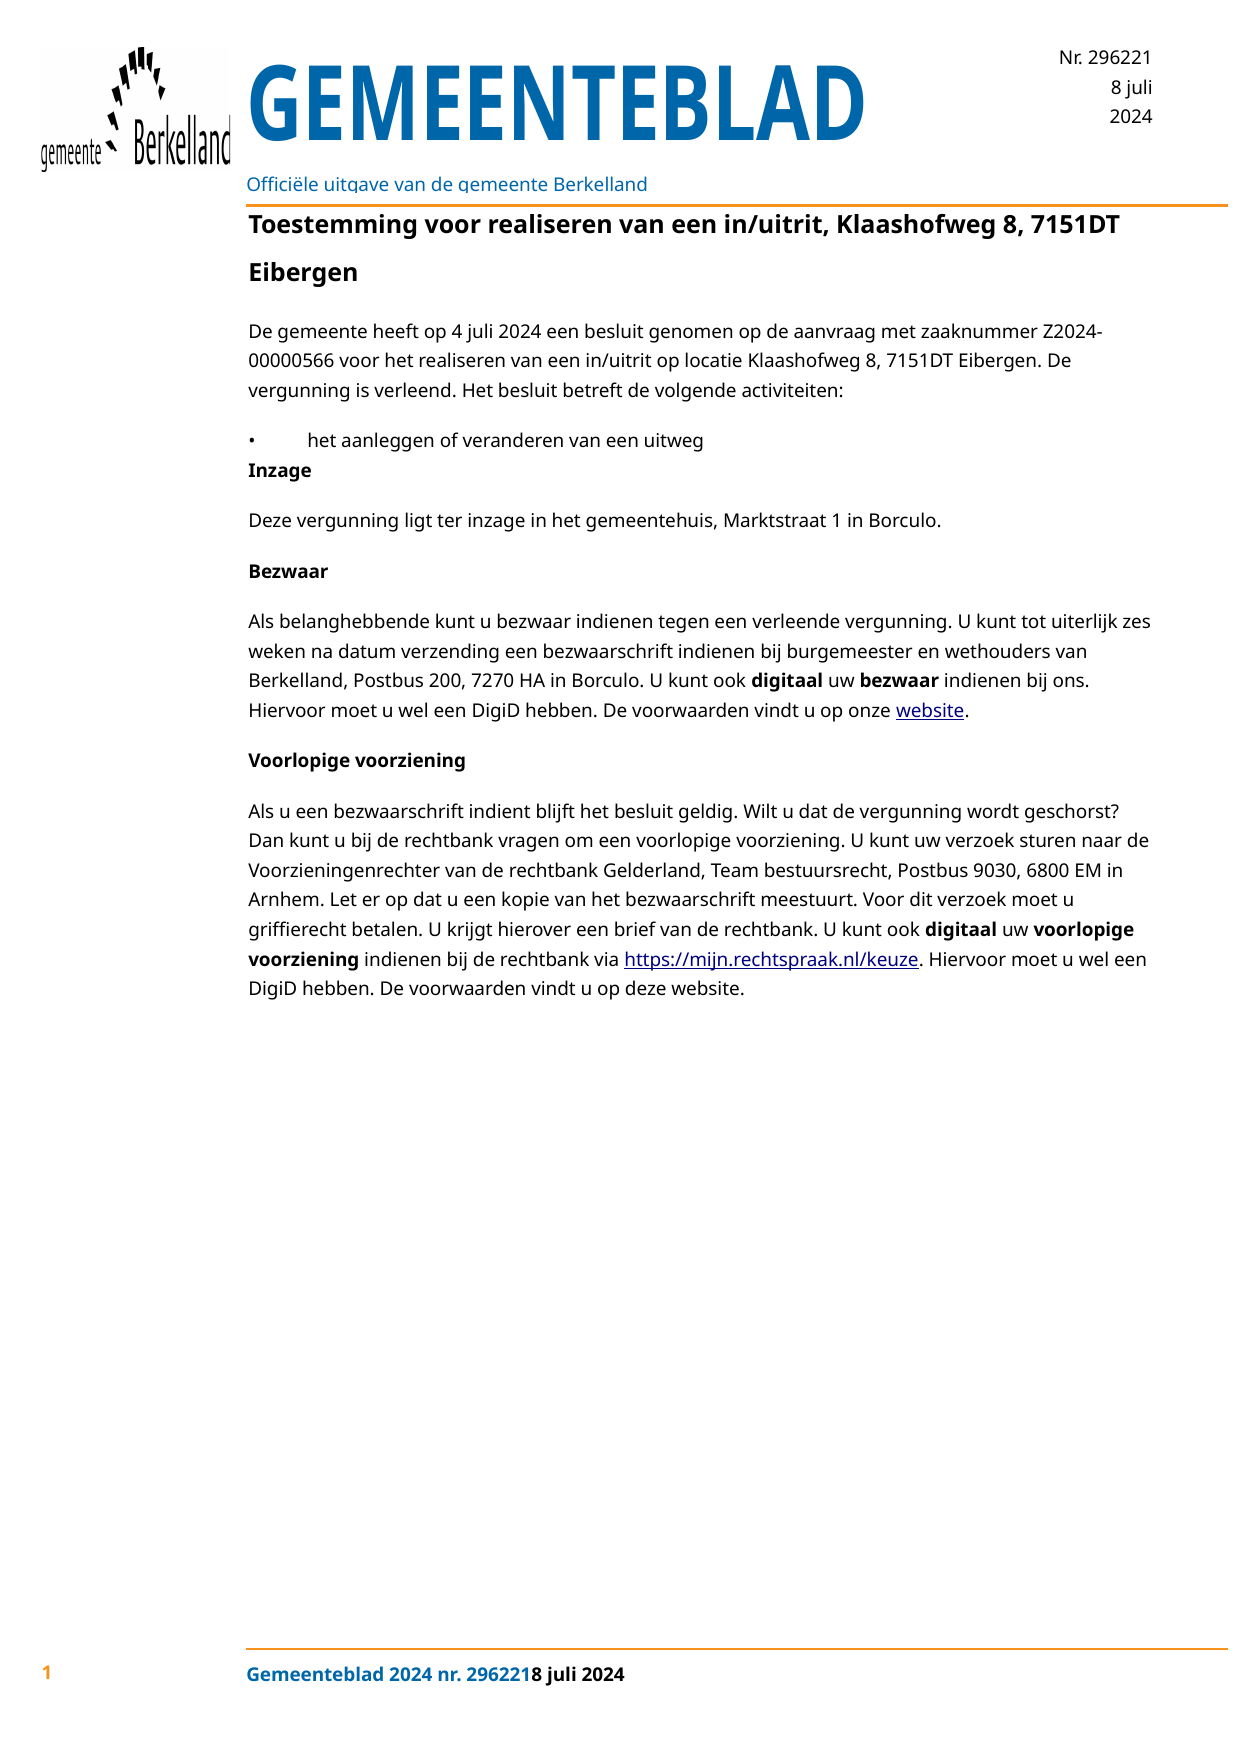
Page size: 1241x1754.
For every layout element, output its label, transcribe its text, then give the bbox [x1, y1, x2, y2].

text Bezwaar [248, 558, 1152, 584]
text Deze vergunning ligt ter inzage in het gemeentehuis, Marktstraat 1 in Borculo. [248, 507, 1152, 533]
text De gemeente heeft op 4 juli 2024 een besluit genomen op de aanvraag met zaaknummer Z2024-00000566 voor het realiseren van een in/uitrit op locatie Klaashofweg 8, 7151DT Eibergen. De vergunning is verleend. Het besluit betreft de volgende activiteiten: [248, 318, 1152, 403]
text Voorlopige voorziening [248, 747, 1152, 773]
text Als u een bezwaarschrift indient blijft het besluit geldig. Wilt u dat de vergunning wordt geschorst? Dan kunt u bij de rechtbank vragen om een voorlopige voorziening. U kunt uw verzoek sturen naar de Voorzieningenrechter van de rechtbank Gelderland, Team bestuursrecht, Postbus 9030, 6800 EM in Arnhem. Let er op dat u een kopie van het bezwaarschrift meestuurt. Voor dit verzoek moet u griffierecht betalen. U krijgt hierover een brief van de rechtbank. U kunt ook digitaal uw voorlopige voorziening indienen bij de rechtbank via https://mijn.rechtspraak.nl/keuze. Hiervoor moet u wel een DigiD hebben. De voorwaarden vindt u op deze website. [248, 798, 1152, 1001]
text Als belanghebbende kunt u bezwaar indienen tegen een verleende vergunning. U kunt tot uiterlijk zes weken na datum verzending een bezwaarschrift indienen bij burgemeester en wethouders van Berkelland, Postbus 200, 7270 HA in Borculo. U kunt ook digitaal uw bezwaar indienen bij ons. Hiervoor moet u wel een DigiD hebben. De voorwaarden vindt u op onze website. [248, 608, 1152, 723]
text Toestemming voor realiseren van een in/uitrit, Klaashofweg 8, 7151DT Eibergen [248, 207, 1152, 288]
picture [41, 47, 231, 172]
text Inzage [248, 457, 1152, 483]
list het aanleggen of veranderen van een uitweg [248, 427, 1152, 453]
